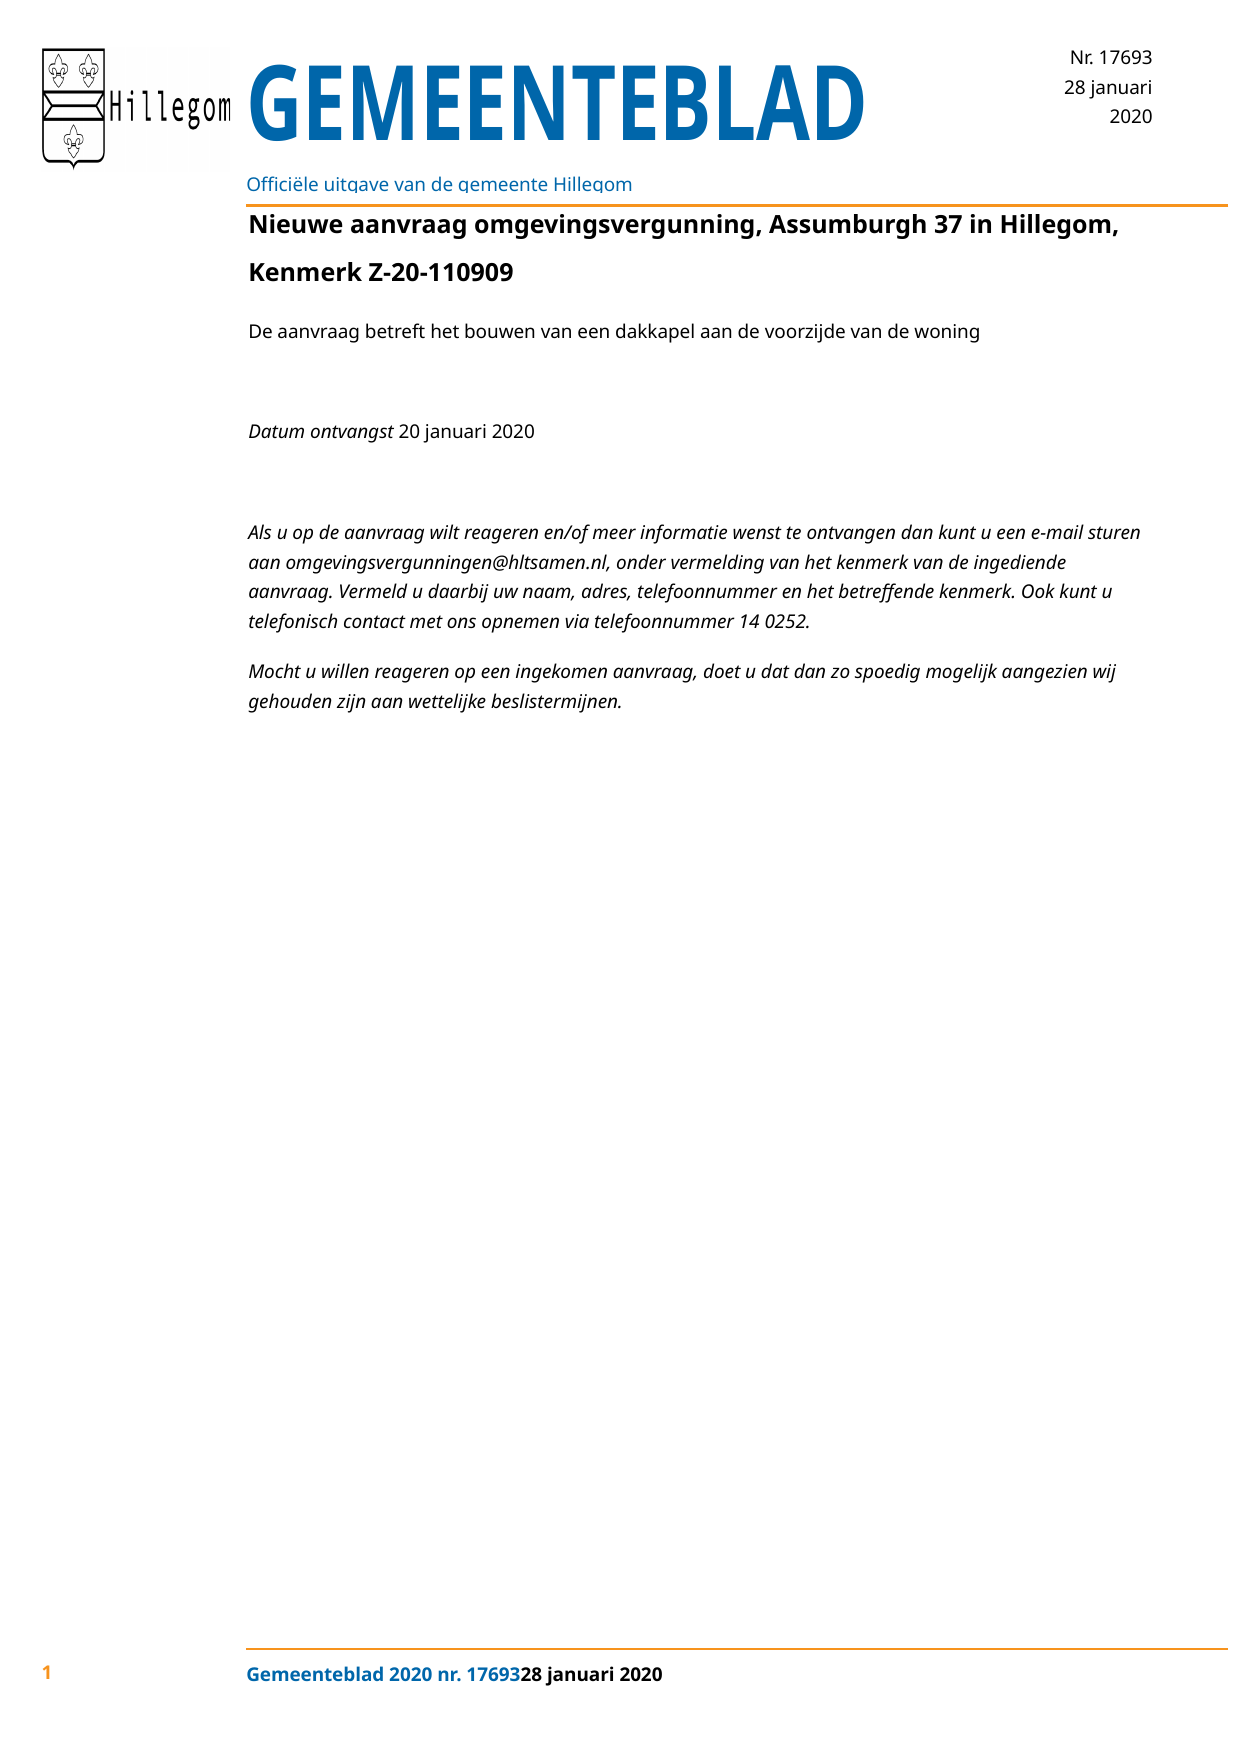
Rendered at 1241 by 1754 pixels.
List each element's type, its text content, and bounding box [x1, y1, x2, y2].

text Mocht u willen reageren op een ingekomen aanvraag, doet u dat dan zo spoedig mogelijk aangezien wij gehouden zijn aan wettelijke beslistermijnen. [248, 659, 1152, 714]
picture [41, 47, 231, 172]
text Nieuwe aanvraag omgevingsvergunning, Assumburgh 37 in Hillegom, Kenmerk Z-20-110909 [248, 207, 1152, 288]
text De aanvraag betreft het bouwen van een dakkapel aan de voorzijde van de woning [248, 318, 1152, 344]
text Datum ontvangst 20 januari 2020 [248, 419, 1152, 444]
text Als u op de aanvraag wilt reageren en/of meer informatie wenst te ontvangen dan kunt u een e-mail sturen aan omgevingsvergunningen@hltsamen.nl, onder vermelding van het kenmerk van de ingediende aanvraag. Vermeld u daarbij uw naam, adres, telefoonnummer en het betreffende kenmerk. Ook kunt u telefonisch contact met ons opnemen via telefoonnummer 14 0252. [248, 519, 1152, 634]
